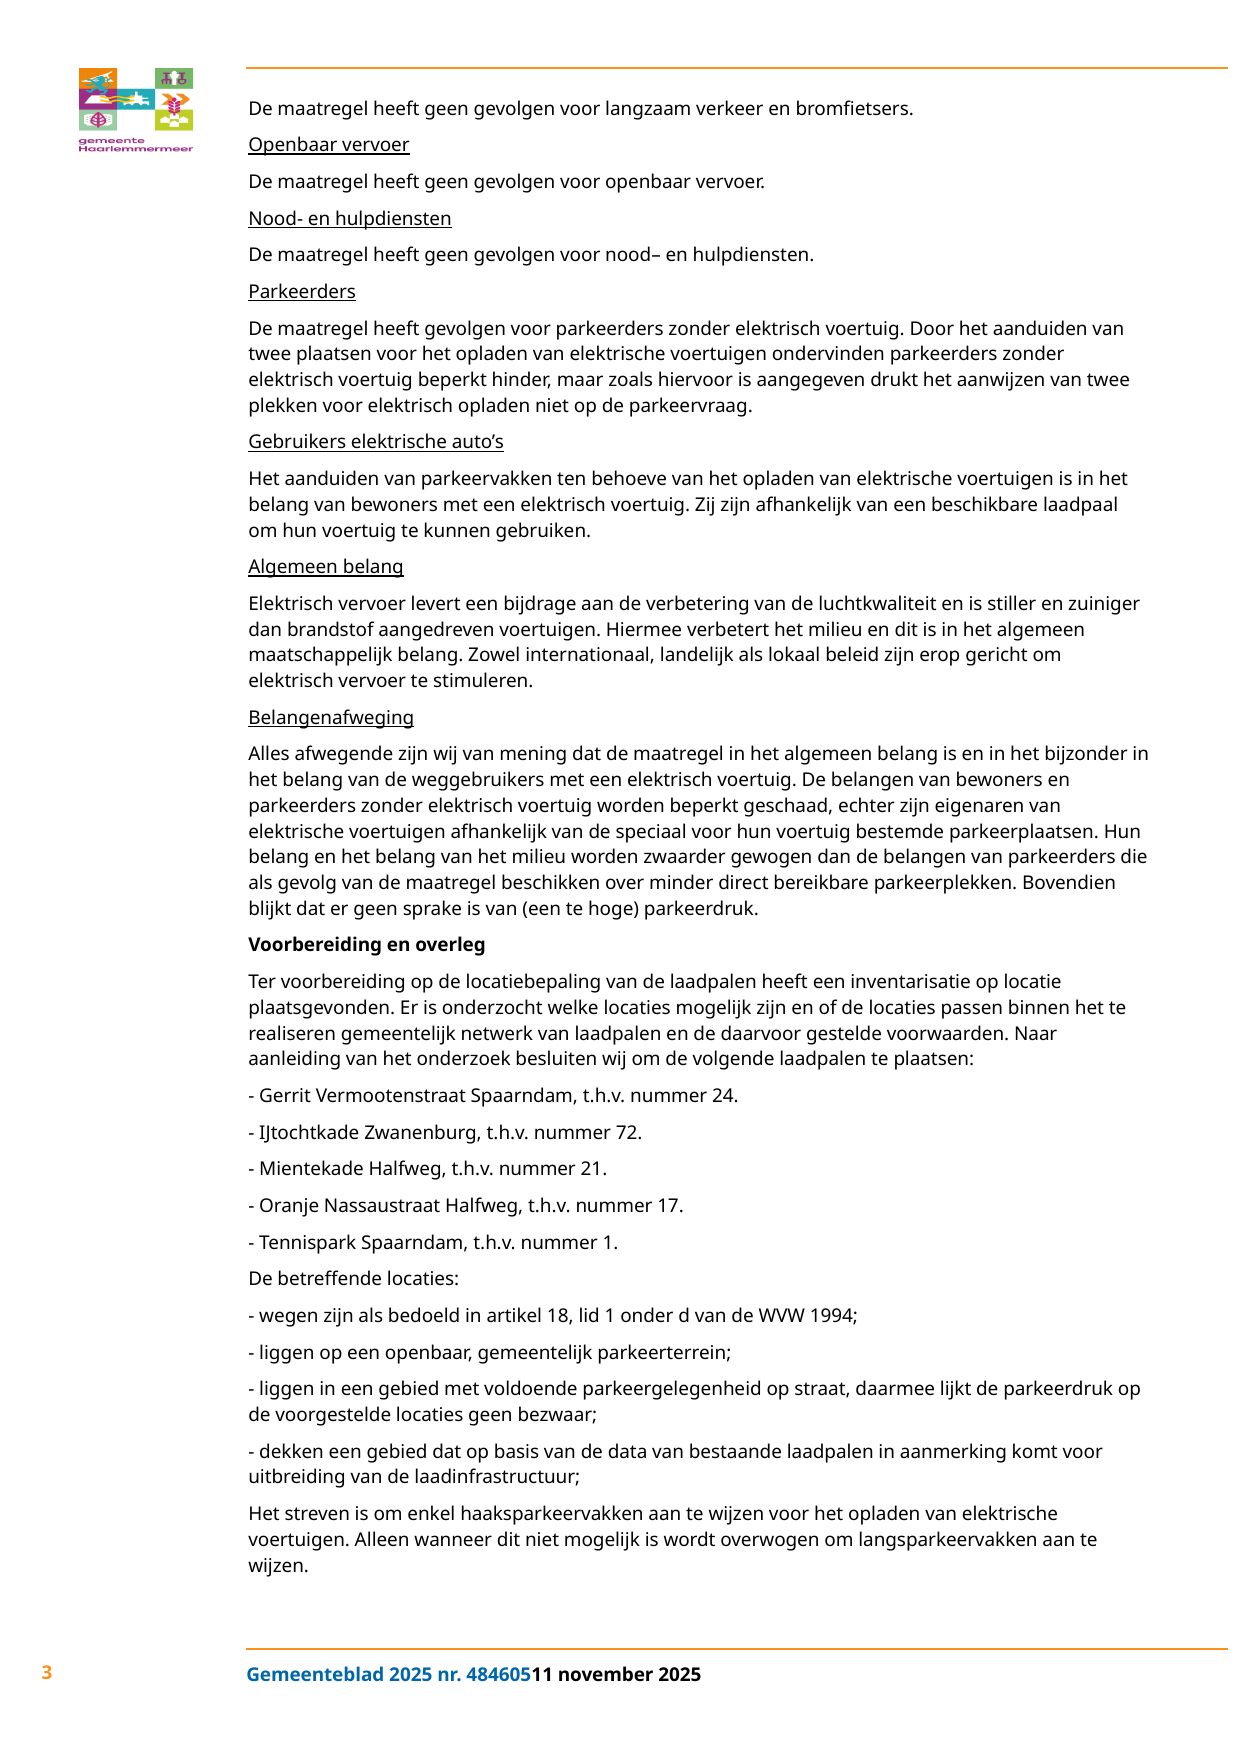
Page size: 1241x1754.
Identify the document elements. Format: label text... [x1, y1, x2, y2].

text De maatregel heeft geen gevolgen voor nood– en hulpdiensten. [248, 241, 1152, 267]
text Ter voorbereiding op de locatiebepaling van de laadpalen heeft een inventarisatie op locatie plaatsgevonden. Er is onderzocht welke locaties mogelijk zijn en of de locaties passen binnen het te realiseren gemeentelijk netwerk van laadpalen en de daarvoor gestelde voorwaarden. Naar aanleiding van het onderzoek besluiten wij om de volgende laadpalen te plaatsen: [248, 968, 1152, 1071]
text - Gerrit Vermootenstraat Spaarndam, t.h.v. nummer 24. [248, 1082, 1152, 1108]
text - Mientekade Halfweg, t.h.v. nummer 21. [248, 1156, 1152, 1181]
text Het aanduiden van parkeervakken ten behoeve van het opladen van elektrische voertuigen is in het belang van bewoners met een elektrisch voertuig. Zij zijn afhankelijk van een beschikbare laadpaal om hun voertuig te kunnen gebruiken. [248, 465, 1152, 542]
text - wegen zijn als bedoeld in artikel 18, lid 1 onder d van de WVW 1994; [248, 1302, 1152, 1328]
picture [41, 47, 231, 172]
text - liggen op een openbaar, gemeentelijk parkeerterrein; [248, 1339, 1152, 1364]
text - Tennispark Spaarndam, t.h.v. nummer 1. [248, 1229, 1152, 1254]
text Alles afwegende zijn wij van mening dat de maatregel in het algemeen belang is en in het bijzonder in het belang van de weggebruikers met een elektrisch voertuig. De belangen van bewoners en parkeerders zonder elektrisch voertuig worden beperkt geschaad, echter zijn eigenaren van elektrische voertuigen afhankelijk van de speciaal voor hun voertuig bestemde parkeerplaatsen. Hun belang en het belang van het milieu worden zwaarder gewogen dan de belangen van parkeerders die als gevolg van de maatregel beschikken over minder direct bereikbare parkeerplekken. Bovendien blijkt dat er geen sprake is van (een te hoge) parkeerdruk. [248, 741, 1152, 921]
text De betreffende locaties: [248, 1266, 1152, 1291]
text Algemeen belang [248, 553, 1152, 579]
text - dekken een gebied dat op basis van de data van bestaande laadpalen in aanmerking komt voor uitbreiding van de laadinfrastructuur; [248, 1438, 1152, 1489]
text - IJtochtkade Zwanenburg, t.h.v. nummer 72. [248, 1119, 1152, 1144]
text Nood- en hulpdiensten [248, 205, 1152, 231]
text Belangenafweging [248, 704, 1152, 730]
text De maatregel heeft geen gevolgen voor langzaam verkeer en bromfietsers. [248, 95, 1152, 121]
text De maatregel heeft geen gevolgen voor openbaar vervoer. [248, 168, 1152, 194]
text Het streven is om enkel haaksparkeervakken aan te wijzen voor het opladen van elektrische voertuigen. Alleen wanneer dit niet mogelijk is wordt overwogen om langsparkeervakken aan te wijzen. [248, 1500, 1152, 1577]
text Gebruikers elektrische auto’s [248, 429, 1152, 454]
text Parkeerders [248, 278, 1152, 304]
text Elektrisch vervoer levert een bijdrage aan de verbetering van de luchtkwaliteit en is stiller en zuiniger dan brandstof aangedreven voertuigen. Hiermee verbetert het milieu en dit is in het algemeen maatschappelijk belang. Zowel internationaal, landelijk als lokaal beleid zijn erop gericht om elektrisch vervoer te stimuleren. [248, 590, 1152, 693]
text Voorbereiding en overleg [248, 932, 1152, 957]
text - Oranje Nassaustraat Halfweg, t.h.v. nummer 17. [248, 1192, 1152, 1218]
text De maatregel heeft gevolgen voor parkeerders zonder elektrisch voertuig. Door het aanduiden van twee plaatsen voor het opladen van elektrische voertuigen ondervinden parkeerders zonder elektrisch voertuig beperkt hinder, maar zoals hiervoor is aangegeven drukt het aanwijzen van twee plekken voor elektrisch opladen niet op de parkeervraag. [248, 315, 1152, 418]
text - liggen in een gebied met voldoende parkeergelegenheid op straat, daarmee lijkt de parkeerdruk op de voorgestelde locaties geen bezwaar; [248, 1376, 1152, 1427]
text Openbaar vervoer [248, 131, 1152, 157]
